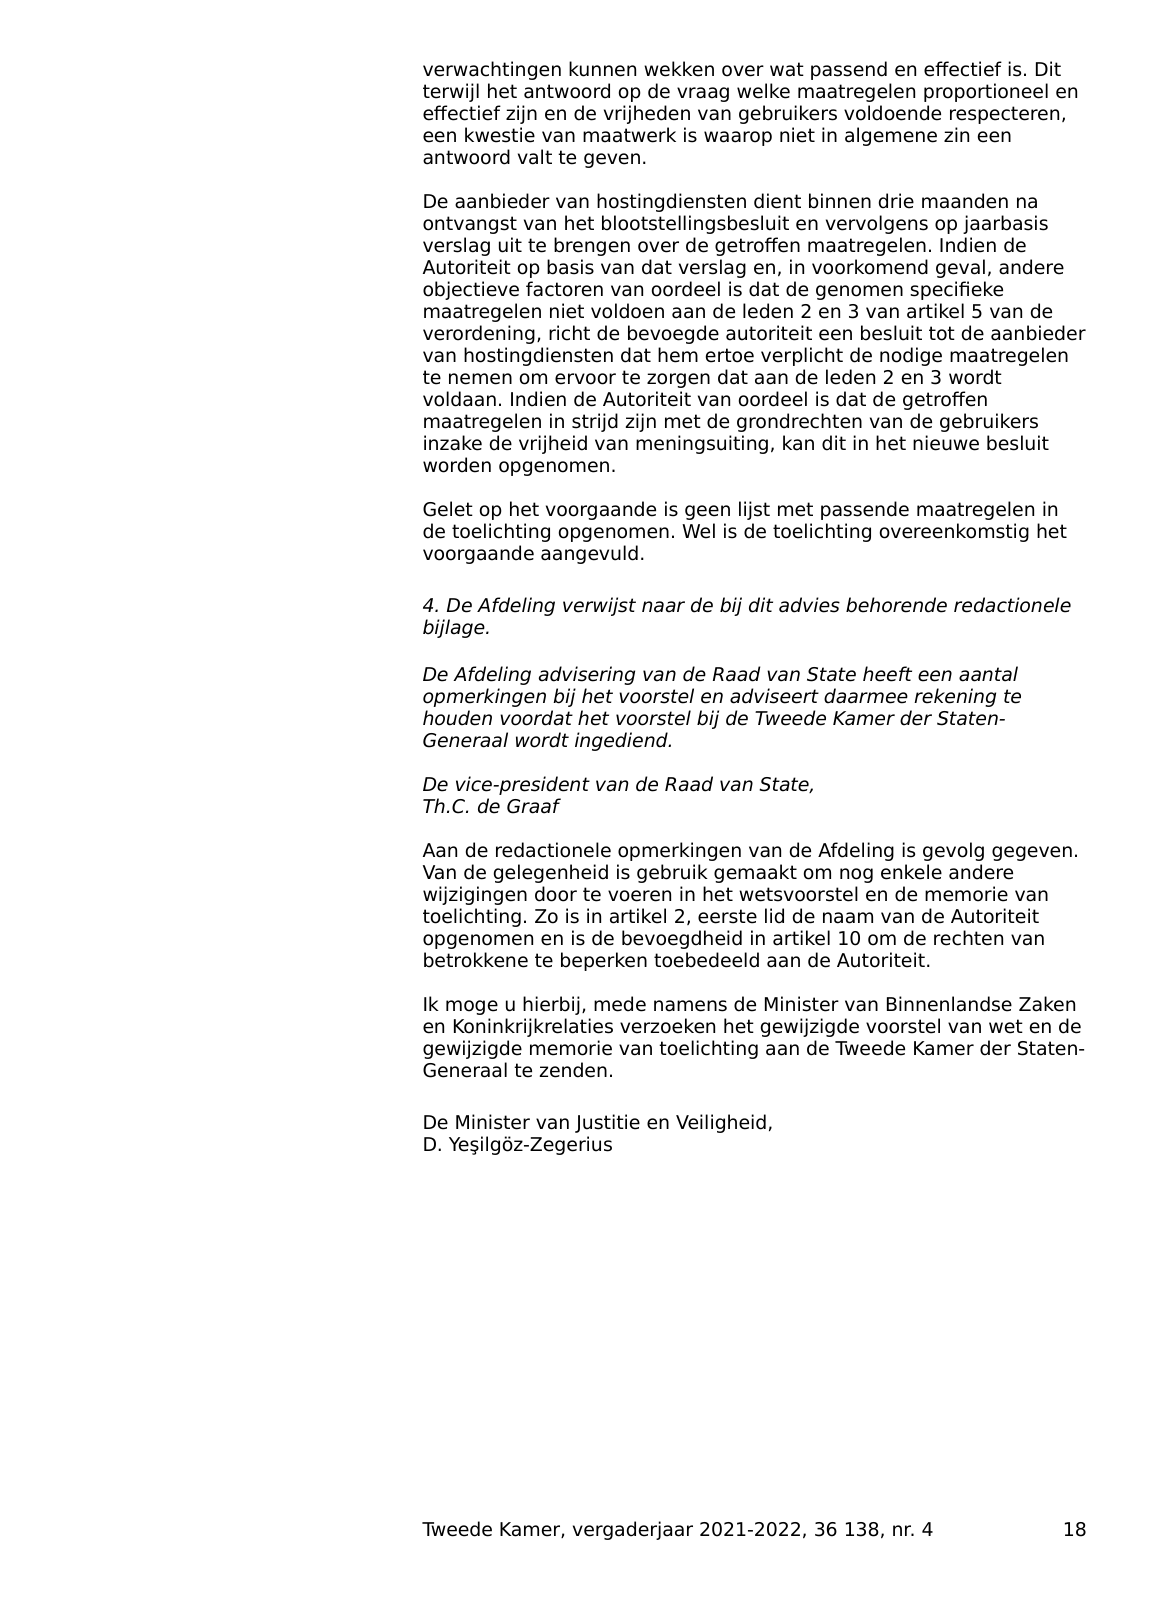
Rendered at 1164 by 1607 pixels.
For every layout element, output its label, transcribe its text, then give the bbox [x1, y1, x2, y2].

text De Minister van Justitie en Veiligheid, D. Yeşilgöz-Zegerius [422, 1112, 1087, 1156]
subtitle 4. De Afdeling verwijst naar de bij dit advies behorende redactionele bijlage. [422, 595, 1087, 639]
text Gelet op het voorgaande is geen lijst met passende maatregelen in de toelichting opgenomen. Wel is de toelichting overeenkomstig het voorgaande aangevuld. [422, 499, 1087, 565]
text De Afdeling advisering van de Raad van State heeft een aantal opmerkingen bij het voorstel en adviseert daarmee rekening te houden voordat het voorstel bij de Tweede Kamer der Staten-Generaal wordt ingediend. [422, 664, 1087, 752]
text Th.C. de Graaf [422, 796, 1087, 818]
text verwachtingen kunnen wekken over wat passend en effectief is. Dit terwijl het antwoord op de vraag welke maatregelen proportioneel en effectief zijn en de vrijheden van gebruikers voldoende respecteren, een kwestie van maatwerk is waarop niet in algemene zin een antwoord valt te geven. [422, 59, 1087, 169]
text Aan de redactionele opmerkingen van de Afdeling is gevolg gegeven. Van de gelegenheid is gebruik gemaakt om nog enkele andere wijzigingen door te voeren in het wetsvoorstel en de memorie van toelichting. Zo is in artikel 2, eerste lid de naam van de Autoriteit opgenomen en is de bevoegdheid in artikel 10 om de rechten van betrokkene te beperken toebedeeld aan de Autoriteit. [422, 840, 1087, 972]
text Ik moge u hierbij, mede namens de Minister van Binnenlandse Zaken en Koninkrijkrelaties verzoeken het gewijzigde voorstel van wet en de gewijzigde memorie van toelichting aan de Tweede Kamer der Staten-Generaal te zenden. [422, 994, 1087, 1082]
text De vice-president van de Raad van State, [422, 774, 1087, 796]
text De aanbieder van hostingdiensten dient binnen drie maanden na ontvangst van het blootstellingsbesluit en vervolgens op jaarbasis verslag uit te brengen over de getroffen maatregelen. Indien de Autoriteit op basis van dat verslag en, in voorkomend geval, andere objectieve factoren van oordeel is dat de genomen specifieke maatregelen niet voldoen aan de leden 2 en 3 van artikel 5 van de verordening, richt de bevoegde autoriteit een besluit tot de aanbieder van hostingdiensten dat hem ertoe verplicht de nodige maatregelen te nemen om ervoor te zorgen dat aan de leden 2 en 3 wordt voldaan. Indien de Autoriteit van oordeel is dat de getroffen maatregelen in strijd zijn met de grondrechten van de gebruikers inzake de vrijheid van meningsuiting, kan dit in het nieuwe besluit worden opgenomen. [422, 191, 1087, 477]
